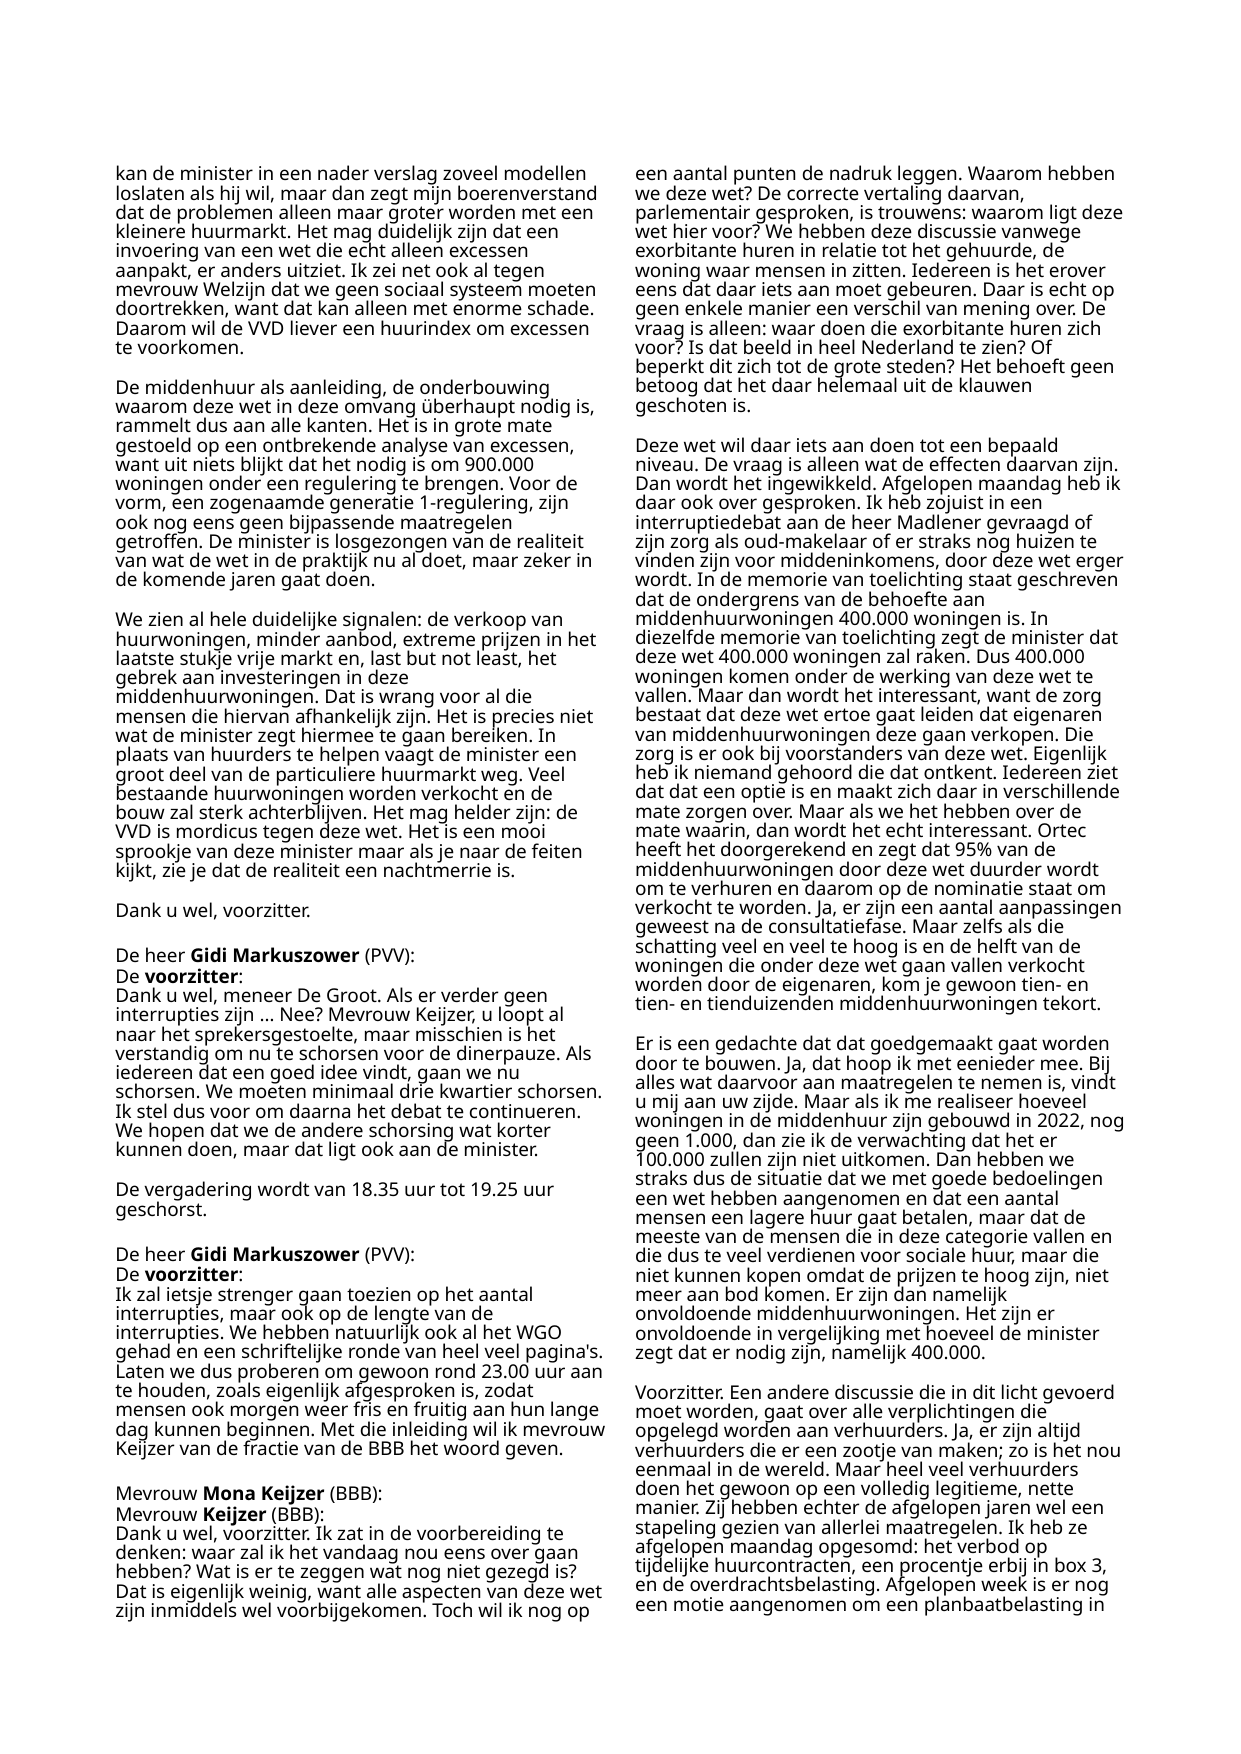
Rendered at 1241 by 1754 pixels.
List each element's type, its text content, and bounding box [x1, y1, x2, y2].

text De heer Gidi Markuszower (PVV): [115, 942, 605, 968]
text De voorzitter: [115, 968, 605, 987]
text Er is een gedachte dat dat goedgemaakt gaat worden door te bouwen. Ja, dat hoop ik met eenieder mee. Bij alles wat daarvoor aan maatregelen te nemen is, vindt u mij aan uw zijde. Maar als ik me realiseer hoeveel woningen in de middenhuur zijn gebouwd in 2022, nog geen 1.000, dan zie ik de verwachting dat het er 100.000 zullen zijn niet uitkomen. Dan hebben we straks dus de situatie dat we met goede bedoelingen een wet hebben aangenomen en dat een aantal mensen een lagere huur gaat betalen, maar dat de meeste van de mensen die in deze categorie vallen en die dus te veel verdienen voor sociale huur, maar die niet kunnen kopen omdat de prijzen te hoog zijn, niet meer aan bod komen. Er zijn dan namelijk onvoldoende middenhuurwoningen. Het zijn er onvoldoende in vergelijking met hoeveel de minister zegt dat er nodig zijn, namelijk 400.000. [635, 1035, 1125, 1363]
text Mevrouw Keijzer (BBB): [115, 1506, 605, 1525]
text We zien al hele duidelijke signalen: de verkoop van huurwoningen, minder aanbod, extreme prijzen in het laatste stukje vrije markt en, last but not least, het gebrek aan investeringen in deze middenhuurwoningen. Dat is wrang voor al die mensen die hiervan afhankelijk zijn. Het is precies niet wat de minister zegt hiermee te gaan bereiken. In plaats van huurders te helpen vaagt de minister een groot deel van de particuliere huurmarkt weg. Veel bestaande huurwoningen worden verkocht en de bouw zal sterk achterblijven. Het mag helder zijn: de VVD is mordicus tegen deze wet. Het is een mooi sprookje van deze minister maar als je naar de feiten kijkt, zie je dat de realiteit een nachtmerrie is. [115, 611, 605, 881]
text De heer Gidi Markuszower (PVV): [115, 1241, 605, 1266]
text De vergadering wordt van 18.35 uur tot 19.25 uur geschorst. [115, 1181, 605, 1220]
text De voorzitter: [115, 1266, 605, 1286]
text een aantal punten de nadruk leggen. Waarom hebben we deze wet? De correcte vertaling daarvan, parlementair gesproken, is trouwens: waarom ligt deze wet hier voor? We hebben deze discussie vanwege exorbitante huren in relatie tot het gehuurde, de woning waar mensen in zitten. Iedereen is het erover eens dat daar iets aan moet gebeuren. Daar is echt op geen enkele manier een verschil van mening over. De vraag is alleen: waar doen die exorbitante huren zich voor? Is dat beeld in heel Nederland te zien? Of beperkt dit zich tot de grote steden? Het behoeft geen betoog dat het daar helemaal uit de klauwen geschoten is. [635, 165, 1125, 416]
text kan de minister in een nader verslag zoveel modellen loslaten als hij wil, maar dan zegt mijn boerenverstand dat de problemen alleen maar groter worden met een kleinere huurmarkt. Het mag duidelijk zijn dat een invoering van een wet die echt alleen excessen aanpakt, er anders uitziet. Ik zei net ook al tegen mevrouw Welzijn dat we geen sociaal systeem moeten doortrekken, want dat kan alleen met enorme schade. Daarom wil de VVD liever een huurindex om excessen te voorkomen. [115, 165, 605, 358]
text Dank u wel, meneer De Groot. Als er verder geen interrupties zijn … Nee? Mevrouw Keijzer, u loopt al naar het sprekersgestoelte, maar misschien is het verstandig om nu te schorsen voor de dinerpauze. Als iedereen dat een goed idee vindt, gaan we nu schorsen. We moeten minimaal drie kwartier schorsen. Ik stel dus voor om daarna het debat te continueren. We hopen dat we de andere schorsing wat korter kunnen doen, maar dat ligt ook aan de minister. [115, 987, 605, 1161]
text Dank u wel, voorzitter. Ik zat in de voorbereiding te denken: waar zal ik het vandaag nou eens over gaan hebben? Wat is er te zeggen wat nog niet gezegd is? Dat is eigenlijk weinig, want alle aspecten van deze wet zijn inmiddels wel voorbijgekomen. Toch wil ik nog op [115, 1525, 605, 1621]
text Dank u wel, voorzitter. [115, 902, 605, 921]
text Deze wet wil daar iets aan doen tot een bepaald niveau. De vraag is alleen wat de effecten daarvan zijn. Dan wordt het ingewikkeld. Afgelopen maandag heb ik daar ook over gesproken. Ik heb zojuist in een interruptiedebat aan de heer Madlener gevraagd of zijn zorg als oud-makelaar of er straks nog huizen te vinden zijn voor middeninkomens, door deze wet erger wordt. In de memorie van toelichting staat geschreven dat de ondergrens van de behoefte aan middenhuurwoningen 400.000 woningen is. In diezelfde memorie van toelichting zegt de minister dat deze wet 400.000 woningen zal raken. Dus 400.000 woningen komen onder de werking van deze wet te vallen. Maar dan wordt het interessant, want de zorg bestaat dat deze wet ertoe gaat leiden dat eigenaren van middenhuurwoningen deze gaan verkopen. Die zorg is er ook bij voorstanders van deze wet. Eigenlijk heb ik niemand gehoord die dat ontkent. Iedereen ziet dat dat een optie is en maakt zich daar in verschillende mate zorgen over. Maar als we het hebben over de mate waarin, dan wordt het echt interessant. Ortec heeft het doorgerekend en zegt dat 95% van de middenhuurwoningen door deze wet duurder wordt om te verhuren en daarom op de nominatie staat om verkocht te worden. Ja, er zijn een aantal aanpassingen geweest na de consultatiefase. Maar zelfs als die schatting veel en veel te hoog is en de helft van de woningen die onder deze wet gaan vallen verkocht worden door de eigenaren, kom je gewoon tien- en tien- en tienduizenden middenhuurwoningen tekort. [635, 437, 1125, 1015]
text Ik zal ietsje strenger gaan toezien op het aantal interrupties, maar ook op de lengte van de interrupties. We hebben natuurlijk ook al het WGO gehad en een schriftelijke ronde van heel veel pagina's. Laten we dus proberen om gewoon rond 23.00 uur aan te houden, zoals eigenlijk afgesproken is, zodat mensen ook morgen weer fris en fruitig aan hun lange dag kunnen beginnen. Met die inleiding wil ik mevrouw Keijzer van de fractie van de BBB het woord geven. [115, 1286, 605, 1459]
text Mevrouw Mona Keijzer (BBB): [115, 1480, 605, 1506]
text Voorzitter. Een andere discussie die in dit licht gevoerd moet worden, gaat over alle verplichtingen die opgelegd worden aan verhuurders. Ja, er zijn altijd verhuurders die er een zootje van maken; zo is het nou eenmaal in de wereld. Maar heel veel verhuurders doen het gewoon op een volledig legitieme, nette manier. Zij hebben echter de afgelopen jaren wel een stapeling gezien van allerlei maatregelen. Ik heb ze afgelopen maandag opgesomd: het verbod op tijdelijke huurcontracten, een procentje erbij in box 3, en de overdrachtsbelasting. Afgelopen week is er nog een motie aangenomen om een planbaatbelasting in [635, 1384, 1125, 1615]
text De middenhuur als aanleiding, de onderbouwing waarom deze wet in deze omvang überhaupt nodig is, rammelt dus aan alle kanten. Het is in grote mate gestoeld op een ontbrekende analyse van excessen, want uit niets blijkt dat het nodig is om 900.000 woningen onder een regulering te brengen. Voor de vorm, een zogenaamde generatie 1-regulering, zijn ook nog eens geen bijpassende maatregelen getroffen. De minister is losgezongen van de realiteit van wat de wet in de praktijk nu al doet, maar zeker in de komende jaren gaat doen. [115, 379, 605, 591]
